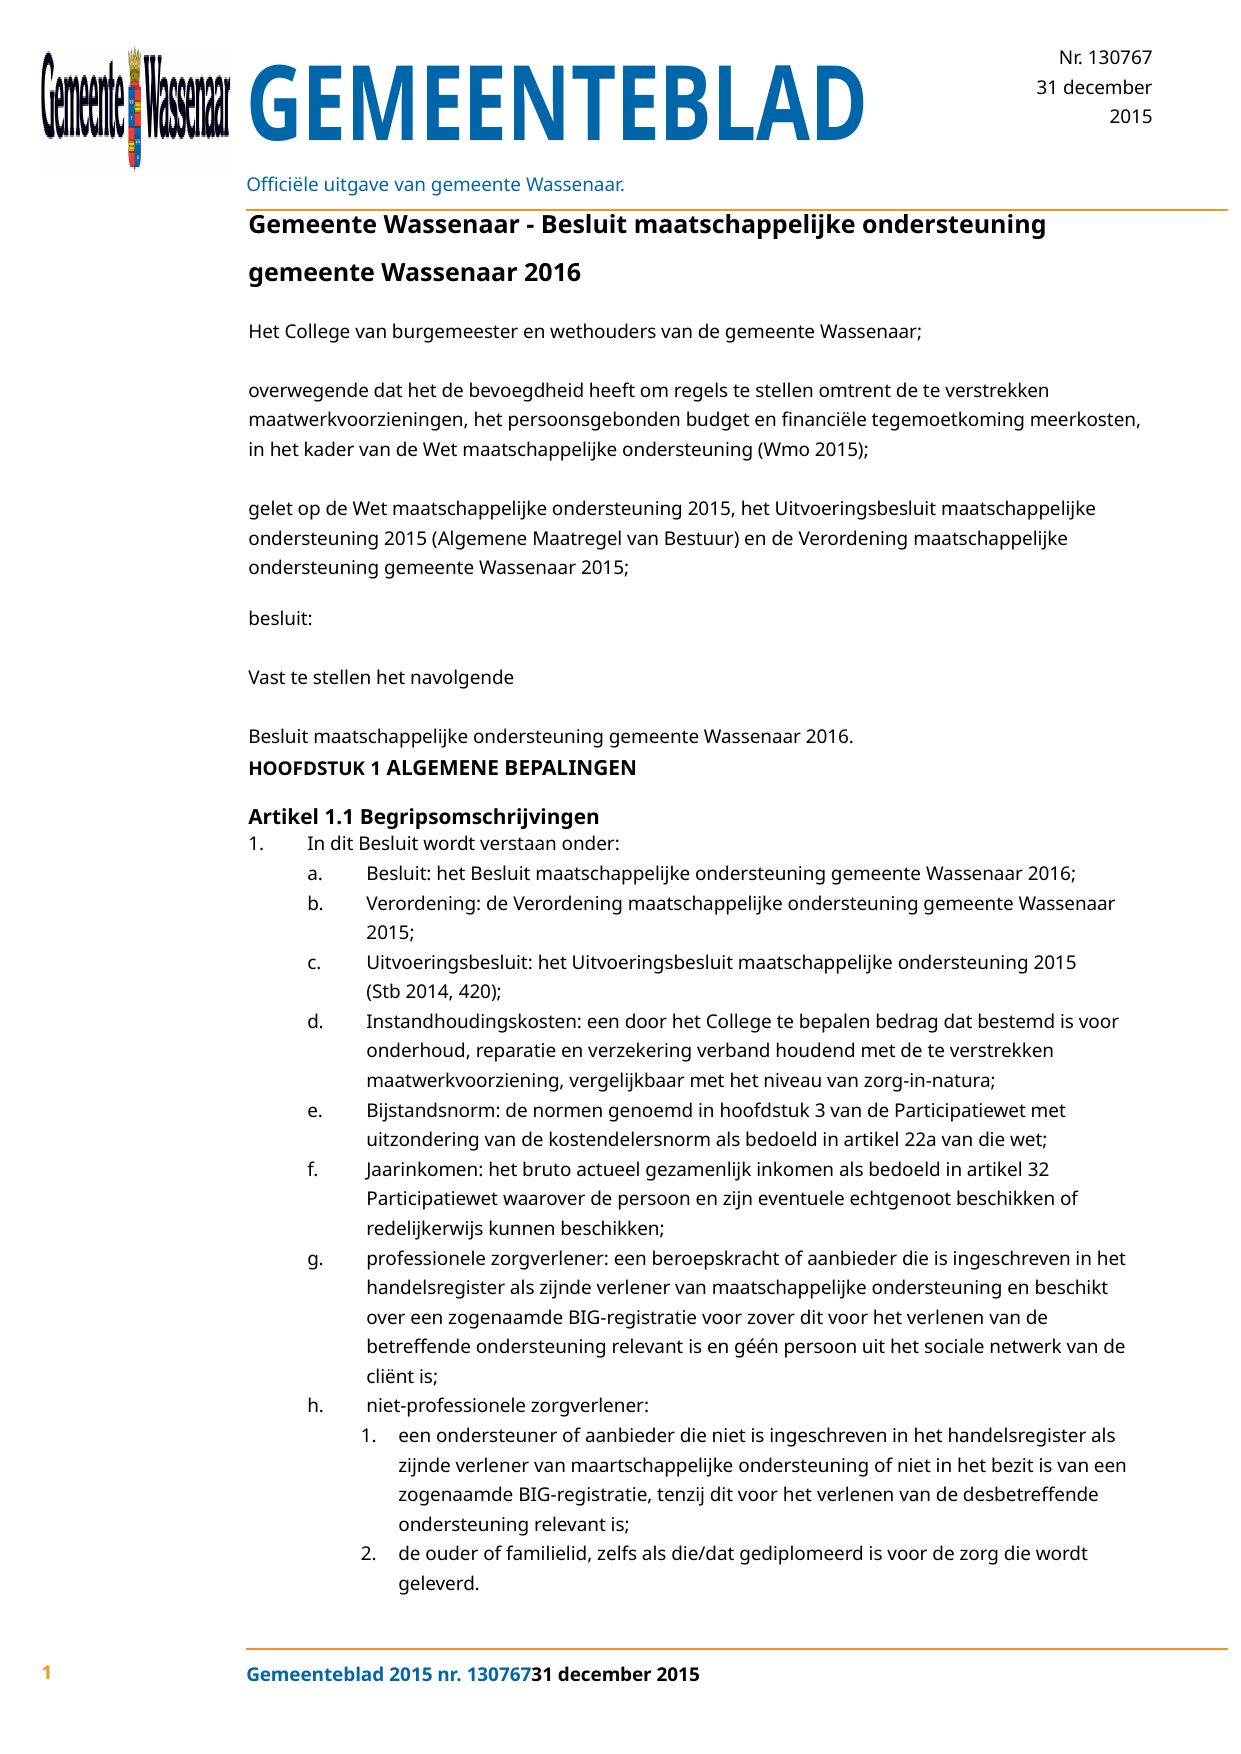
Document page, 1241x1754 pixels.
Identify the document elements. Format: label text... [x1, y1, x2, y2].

list niet-professionele zorgverlener: [307, 1393, 1152, 1418]
list Besluit: het Besluit maatschappelijke ondersteuning gemeente Wassenaar 2016; [307, 860, 1152, 886]
text HOOFDSTUK 1 ALGEMENE BEPALINGEN [248, 753, 1152, 781]
list Instandhoudingskosten: een door het College te bepalen bedrag dat bestemd is voor onderhoud, reparatie en verzekering verband houdend met de te verstrekken maatwerkvoorziening, vergelijkbaar met het niveau van zorg-in-natura; [307, 1008, 1152, 1093]
text gelet op de Wet maatschappelijke ondersteuning 2015, het Uitvoeringsbesluit maatschappelijke ondersteuning 2015 (Algemene Maatregel van Bestuur) en de Verordening maatschappelijke ondersteuning gemeente Wassenaar 2015; [248, 495, 1152, 580]
list Verordening: de Verordening maatschappelijke ondersteuning gemeente Wassenaar 2015; [307, 890, 1152, 945]
list een ondersteuner of aanbieder die niet is ingeschreven in het handelsregister als zijnde verlener van maartschappelijke ondersteuning of niet in het bezit is van een zogenaamde BIG-registratie, tenzij dit voor het verlenen van de desbetreffende ondersteuning relevant is; [361, 1422, 1152, 1537]
list In dit Besluit wordt verstaan onder: [248, 831, 1152, 856]
list Uitvoeringsbesluit: het Uitvoeringsbesluit maatschappelijke ondersteuning 2015 (Stb 2014, 420); [307, 949, 1152, 1004]
picture [41, 47, 231, 172]
text besluit: [248, 605, 1152, 631]
text Gemeente Wassenaar - Besluit maatschappelijke ondersteuning gemeente Wassenaar 2016 [248, 211, 1152, 288]
list Jaarinkomen: het bruto actueel gezamenlijk inkomen als bedoeld in artikel 32 Participatiewet waarover de persoon en zijn eventuele echtgenoot beschikken of redelijkerwijs kunnen beschikken; [307, 1156, 1152, 1241]
list professionele zorgverlener: een beroepskracht of aanbieder die is ingeschreven in het handelsregister als zijnde verlener van maatschappelijke ondersteuning en beschikt over een zogenaamde BIG-registratie voor zover dit voor het verlenen van de betreffende ondersteuning relevant is en géén persoon uit het sociale netwerk van de cliënt is; [307, 1245, 1152, 1389]
text Artikel 1.1 Begripsomschrijvingen [248, 802, 1152, 831]
text overwegende dat het de bevoegdheid heeft om regels te stellen omtrent de te verstrekken maatwerkvoorzieningen, het persoonsgebonden budget en financiële tegemoetkoming meerkosten, in het kader van de Wet maatschappelijke ondersteuning (Wmo 2015); [248, 377, 1152, 462]
text Vast te stellen het navolgende [248, 664, 1152, 690]
list de ouder of familielid, zelfs als die/dat gediplomeerd is voor de zorg die wordt geleverd. [361, 1541, 1152, 1596]
list Bijstandsnorm: de normen genoemd in hoofdstuk 3 van de Participatiewet met uitzondering van de kostendelersnorm als bedoeld in artikel 22a van die wet; [307, 1097, 1152, 1152]
text Het College van burgemeester en wethouders van de gemeente Wassenaar; [248, 318, 1152, 344]
text Besluit maatschappelijke ondersteuning gemeente Wassenaar 2016. [248, 723, 1152, 749]
